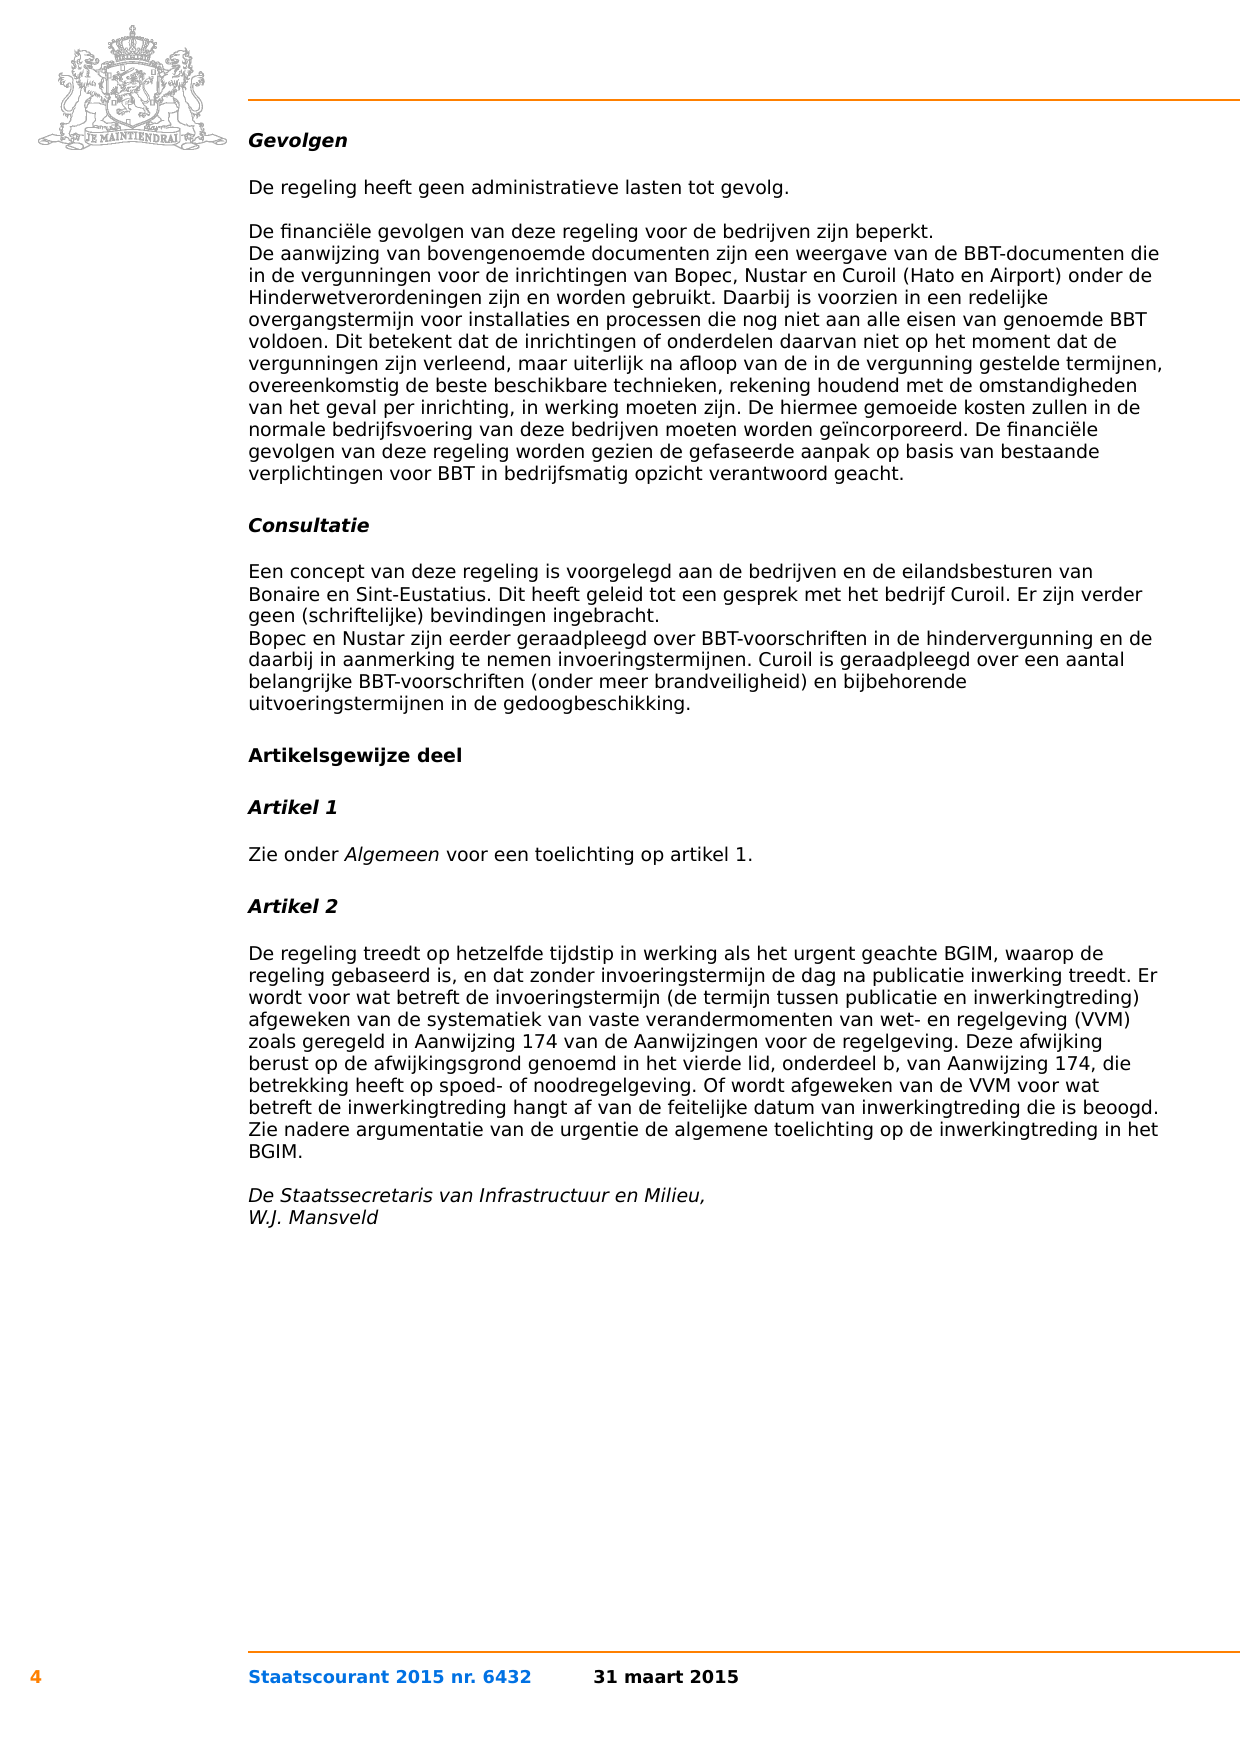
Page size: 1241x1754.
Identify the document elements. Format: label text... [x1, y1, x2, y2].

text Zie onder Algemeen voor een toelichting op artikel 1. [248, 844, 1163, 866]
text De regeling heeft geen administratieve lasten tot gevolg. [248, 177, 1163, 199]
picture [38, 25, 227, 150]
subtitle Gevolgen [248, 130, 1163, 152]
subtitle Consultatie [248, 514, 1163, 536]
text Een concept van deze regeling is voorgelegd aan de bedrijven en de eilandsbesturen van Bonaire en Sint-Eustatius. Dit heeft geleid tot een gesprek met het bedrijf Curoil. Er zijn verder geen (schriftelijke) bevindingen ingebracht. [248, 561, 1163, 627]
subtitle Artikel 1 [248, 797, 1163, 819]
subtitle Artikelsgewijze deel [248, 745, 1163, 767]
text De financiële gevolgen van deze regeling voor de bedrijven zijn beperkt. [248, 221, 1163, 243]
text Bopec en Nustar zijn eerder geraadpleegd over BBT-voorschriften in de hindervergunning en de daarbij in aanmerking te nemen invoeringstermijnen. Curoil is geraadpleegd over een aantal belangrijke BBT-voorschriften (onder meer brandveiligheid) en bijbehorende uitvoeringstermijnen in de gedoogbeschikking. [248, 627, 1163, 715]
text De Staatssecretaris van Infrastructuur en Milieu, W.J. Mansveld [248, 1185, 1163, 1229]
text De aanwijzing van bovengenoemde documenten zijn een weergave van de BBT-documenten die in de vergunningen voor de inrichtingen van Bopec, Nustar en Curoil (Hato en Airport) onder de Hinderwetverordeningen zijn en worden gebruikt. Daarbij is voorzien in een redelijke overgangstermijn voor installaties en processen die nog niet aan alle eisen van genoemde BBT voldoen. Dit betekent dat de inrichtingen of onderdelen daarvan niet op het moment dat de vergunningen zijn verleend, maar uiterlijk na afloop van de in de vergunning gestelde termijnen, overeenkomstig de beste beschikbare technieken, rekening houdend met de omstandigheden van het geval per inrichting, in werking moeten zijn. De hiermee gemoeide kosten zullen in de normale bedrijfsvoering van deze bedrijven moeten worden geïncorporeerd. De financiële gevolgen van deze regeling worden gezien de gefaseerde aanpak op basis van bestaande verplichtingen voor BBT in bedrijfsmatig opzicht verantwoord geacht. [248, 243, 1163, 484]
text De regeling treedt op hetzelfde tijdstip in werking als het urgent geachte BGIM, waarop de regeling gebaseerd is, en dat zonder invoeringstermijn de dag na publicatie inwerking treedt. Er wordt voor wat betreft de invoeringstermijn (de termijn tussen publicatie en inwerkingtreding) afgeweken van de systematiek van vaste verandermomenten van wet- en regelgeving (VVM) zoals geregeld in Aanwijzing 174 van de Aanwijzingen voor de regelgeving. Deze afwijking berust op de afwijkingsgrond genoemd in het vierde lid, onderdeel b, van Aanwijzing 174, die betrekking heeft op spoed- of noodregelgeving. Of wordt afgeweken van de VVM voor wat betreft de inwerkingtreding hangt af van de feitelijke datum van inwerkingtreding die is beoogd. Zie nadere argumentatie van de urgentie de algemene toelichting op de inwerkingtreding in het BGIM. [248, 943, 1163, 1163]
subtitle Artikel 2 [248, 896, 1163, 918]
